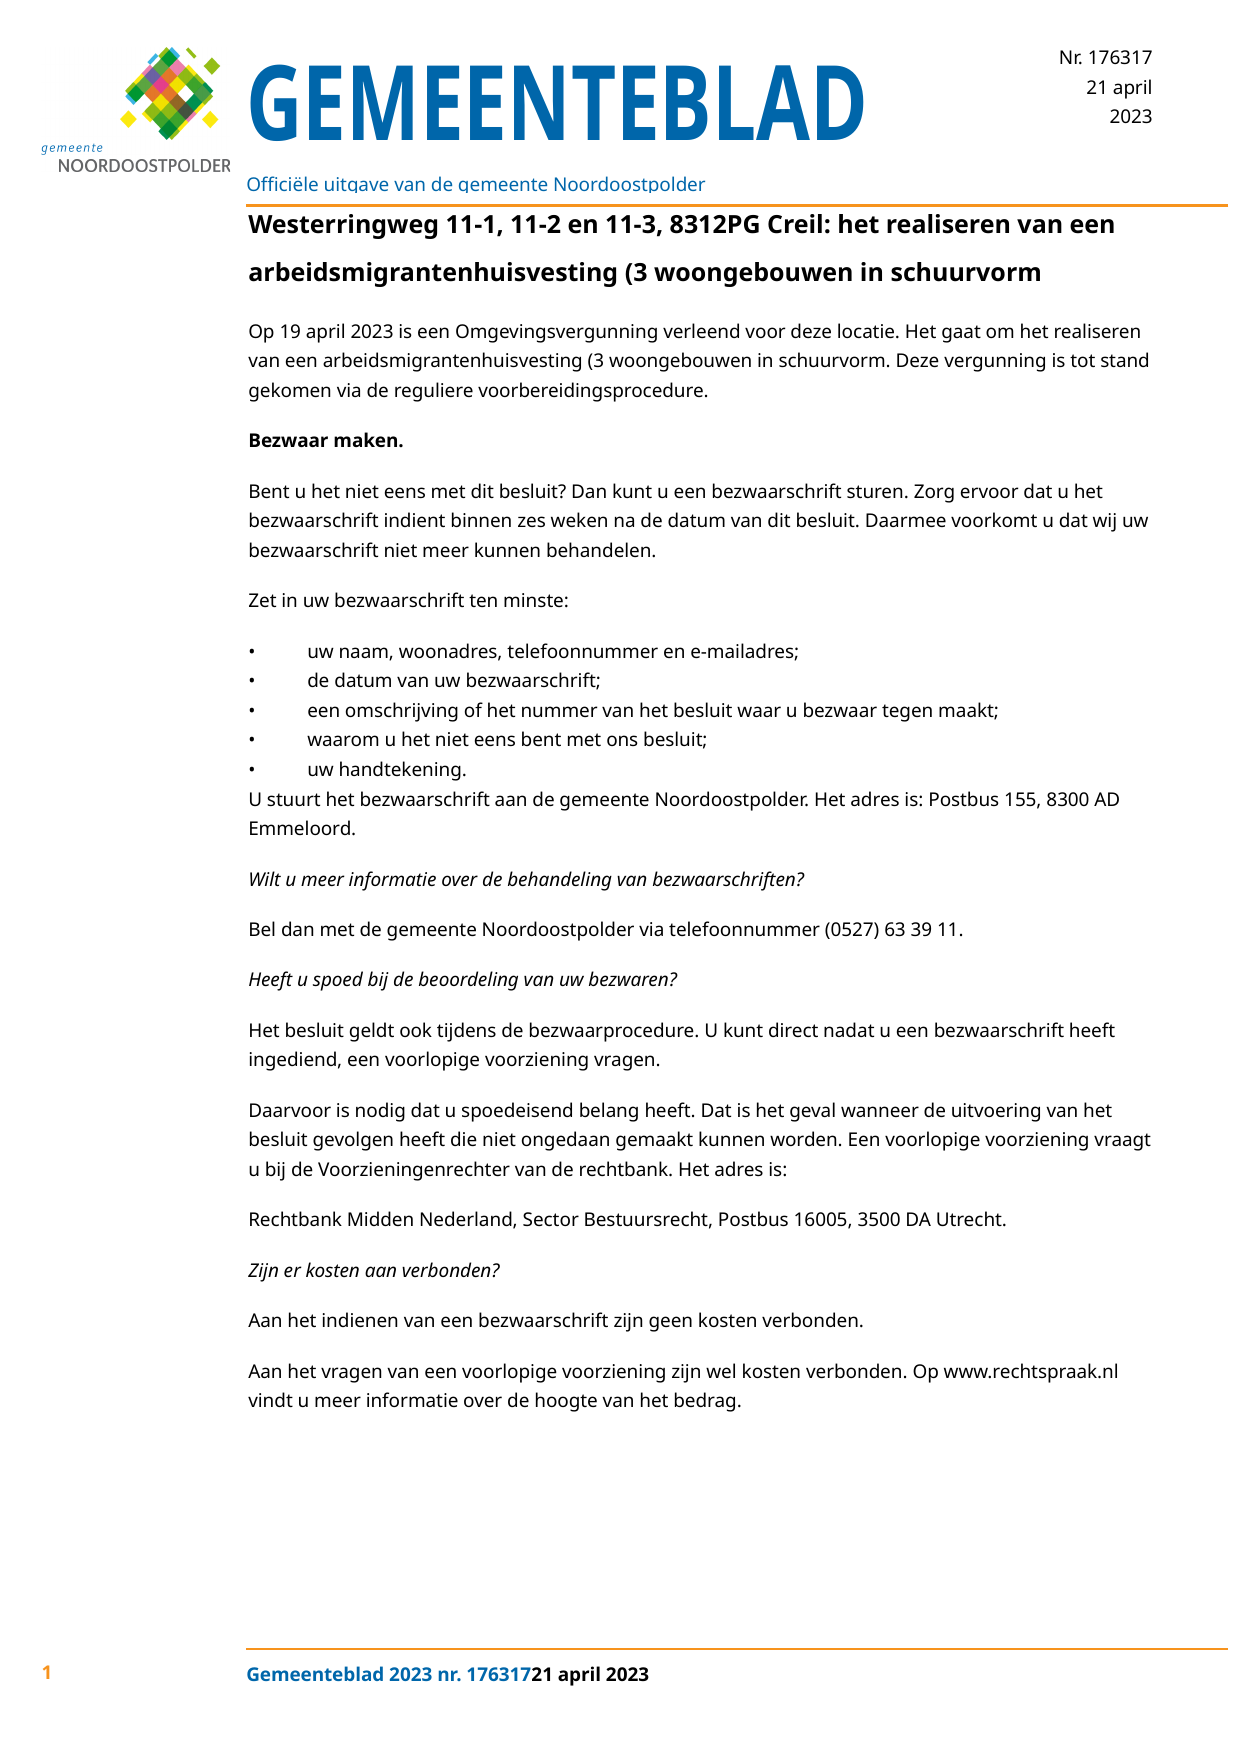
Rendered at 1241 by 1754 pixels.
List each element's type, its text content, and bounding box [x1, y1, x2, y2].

list de datum van uw bezwaarschrift; [248, 667, 1152, 693]
text Zijn er kosten aan verbonden? [248, 1257, 1152, 1283]
text Aan het vragen van een voorlopige voorziening zijn wel kosten verbonden. Op www.rechtspraak.nl vindt u meer informatie over de hoogte van het bedrag. [248, 1358, 1152, 1413]
list een omschrijving of het nummer van het besluit waar u bezwaar tegen maakt; [248, 697, 1152, 723]
list uw handtekening. [248, 756, 1152, 782]
text Westerringweg 11-1, 11-2 en 11-3, 8312PG Creil: het realiseren van een arbeidsmigrantenhuisvesting (3 woongebouwen in schuurvorm [248, 207, 1152, 288]
text Wilt u meer informatie over de behandeling van bezwaarschriften? [248, 866, 1152, 892]
text Bel dan met de gemeente Noordoostpolder via telefoonnummer (0527) 63 39 11. [248, 916, 1152, 942]
text Bent u het niet eens met dit besluit? Dan kunt u een bezwaarschrift sturen. Zorg ervoor dat u het bezwaarschrift indient binnen zes weken na de datum van dit besluit. Daarmee voorkomt u dat wij uw bezwaarschrift niet meer kunnen behandelen. [248, 478, 1152, 563]
list waarom u het niet eens bent met ons besluit; [248, 727, 1152, 752]
text Heeft u spoed bij de beoordeling van uw bezwaren? [248, 967, 1152, 992]
text Het besluit geldt ook tijdens de bezwaarprocedure. U kunt direct nadat u een bezwaarschrift heeft ingediend, een voorlopige voorziening vragen. [248, 1017, 1152, 1072]
text Zet in uw bezwaarschrift ten minste: [248, 587, 1152, 613]
text Bezwaar maken. [248, 427, 1152, 453]
list uw naam, woonadres, telefoonnummer en e-mailadres; [248, 638, 1152, 664]
picture [41, 47, 231, 172]
text Daarvoor is nodig dat u spoedeisend belang heeft. Dat is het geval wanneer de uitvoering van het besluit gevolgen heeft die niet ongedaan gemaakt kunnen worden. Een voorlopige voorziening vraagt u bij de Voorzieningenrechter van de rechtbank. Het adres is: [248, 1097, 1152, 1182]
text Op 19 april 2023 is een Omgevingsvergunning verleend voor deze locatie. Het gaat om het realiseren van een arbeidsmigrantenhuisvesting (3 woongebouwen in schuurvorm. Deze vergunning is tot stand gekomen via de reguliere voorbereidingsprocedure. [248, 318, 1152, 403]
text Rechtbank Midden Nederland, Sector Bestuursrecht, Postbus 16005, 3500 DA Utrecht. [248, 1207, 1152, 1232]
text Aan het indienen van een bezwaarschrift zijn geen kosten verbonden. [248, 1307, 1152, 1333]
text U stuurt het bezwaarschrift aan de gemeente Noordoostpolder. Het adres is: Postbus 155, 8300 AD Emmeloord. [248, 786, 1152, 841]
